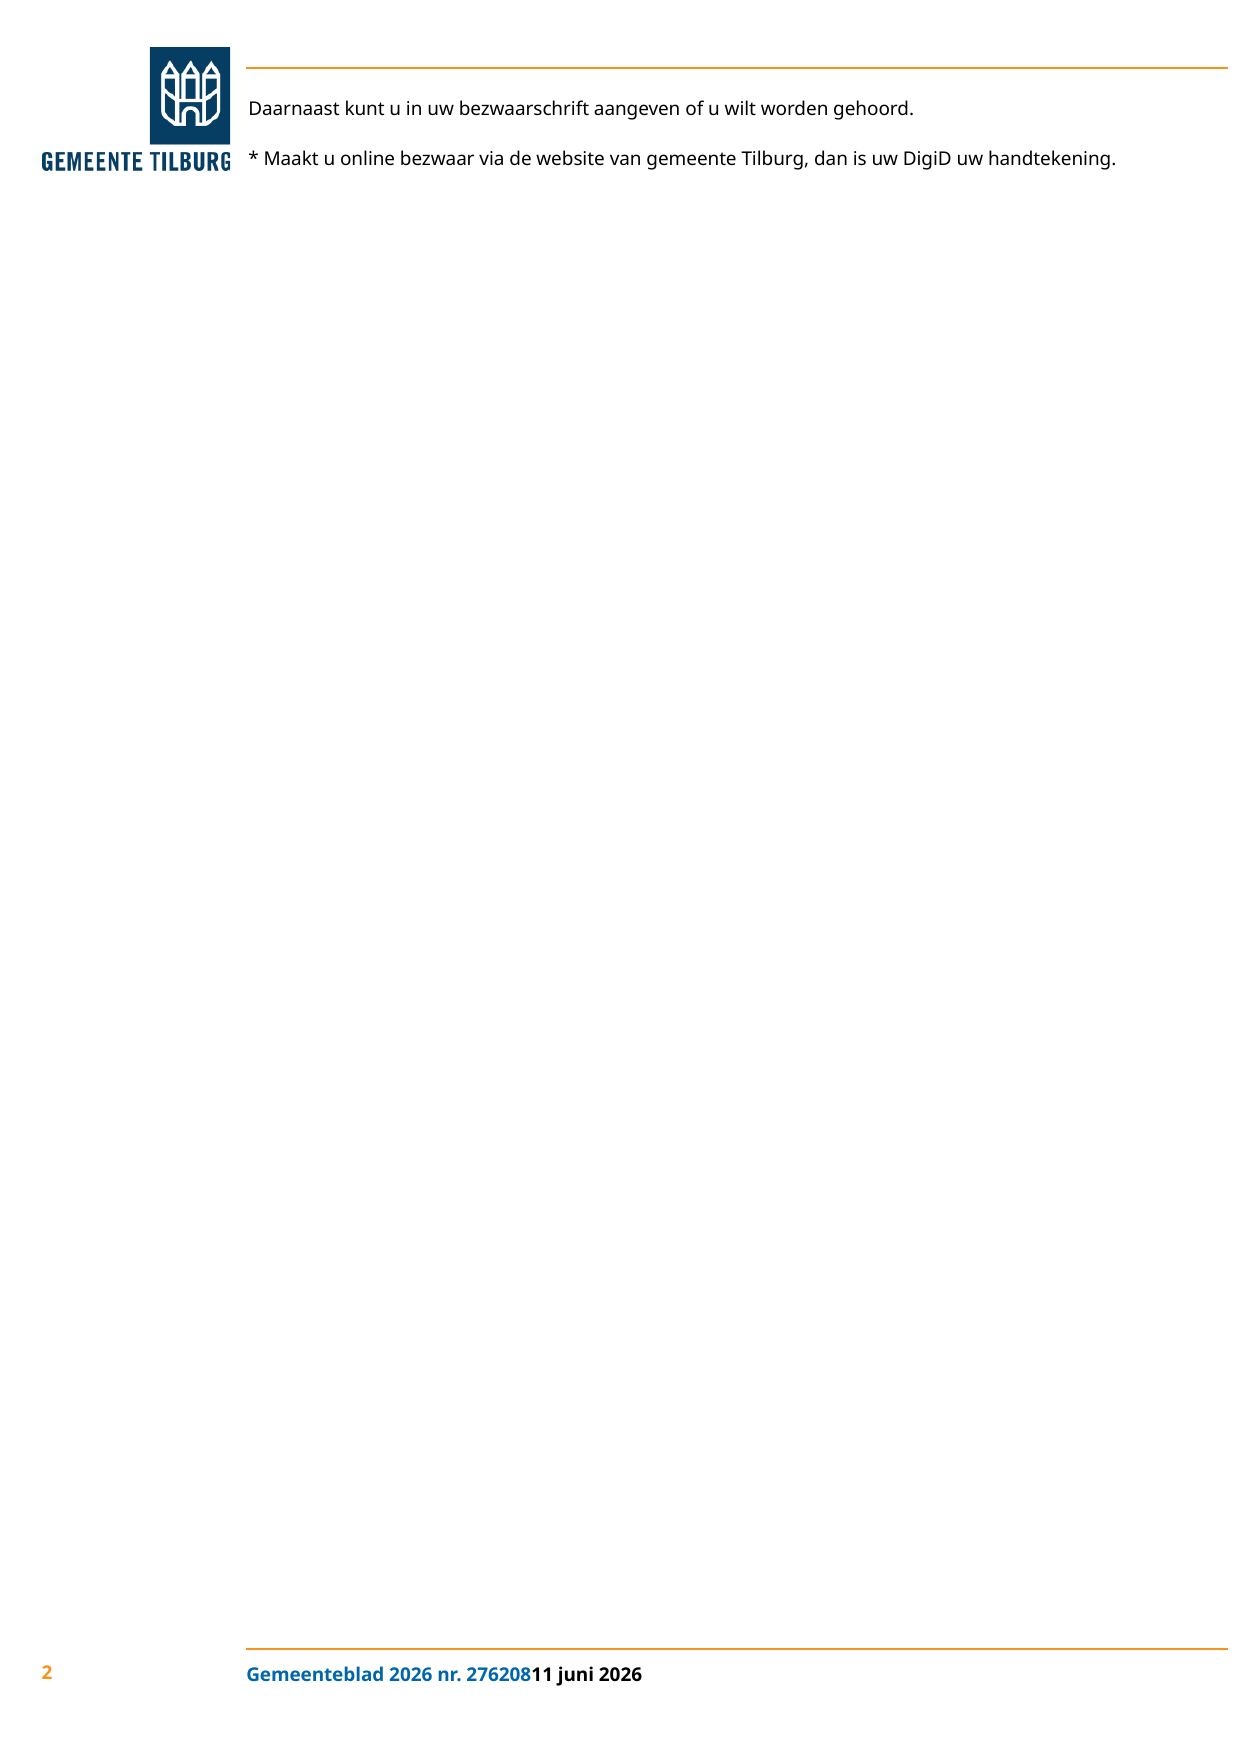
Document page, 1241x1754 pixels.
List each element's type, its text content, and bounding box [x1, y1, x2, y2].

text Daarnaast kunt u in uw bezwaarschrift aangeven of u wilt worden gehoord. [248, 95, 1152, 121]
text * Maakt u online bezwaar via de website van gemeente Tilburg, dan is uw DigiD uw handtekening. [248, 145, 1152, 171]
picture [41, 47, 231, 172]
